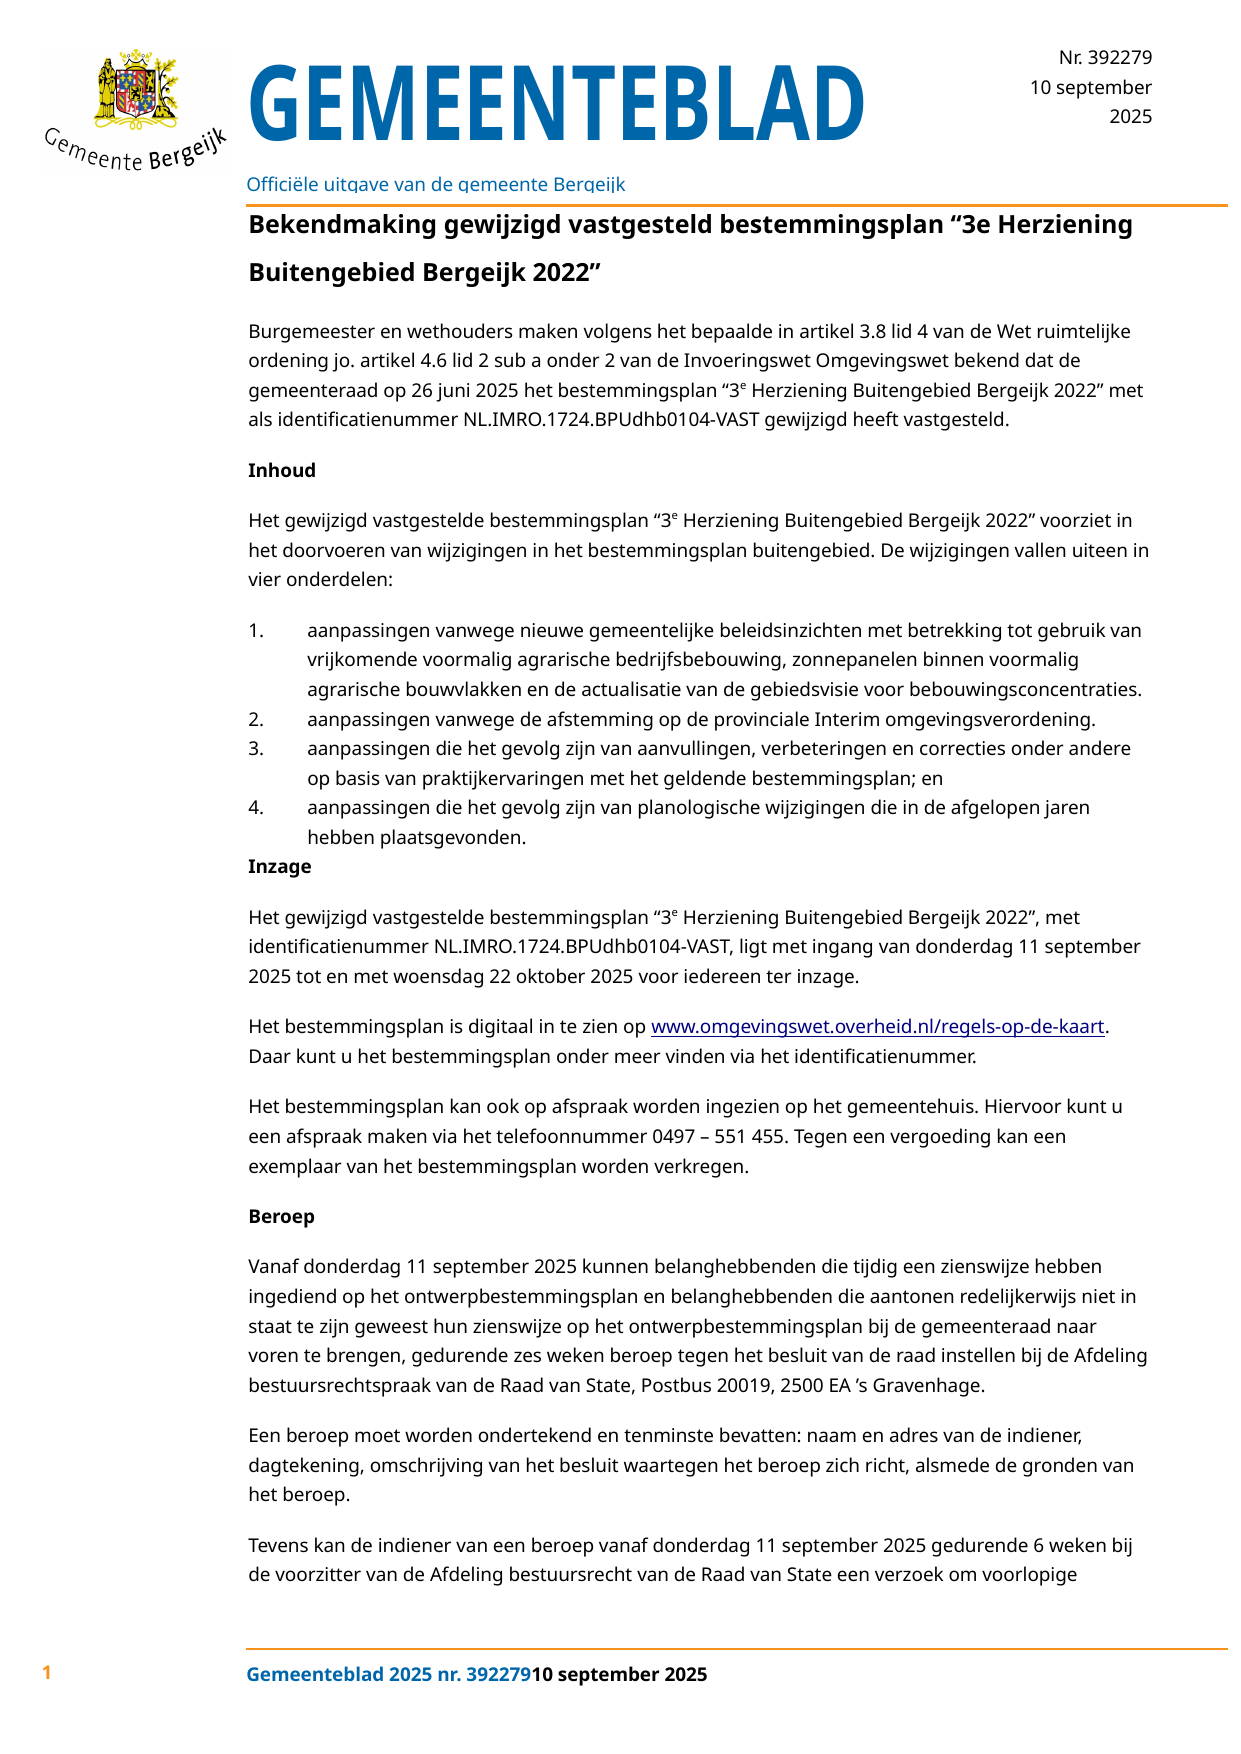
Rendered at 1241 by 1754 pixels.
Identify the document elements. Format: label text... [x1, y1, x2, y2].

list aanpassingen die het gevolg zijn van planologische wijzigingen die in de afgelopen jaren hebben plaatsgevonden. [248, 794, 1152, 850]
text Inhoud [248, 457, 1152, 483]
text Een beroep moet worden ondertekend en tenminste bevatten: naam en adres van de indiener, dagtekening, omschrijving van het besluit waartegen het beroep zich richt, alsmede de gronden van het beroep. [248, 1422, 1152, 1507]
text Vanaf donderdag 11 september 2025 kunnen belanghebbenden die tijdig een zienswijze hebben ingediend op het ontwerpbestemmingsplan en belanghebbenden die aantonen redelijkerwijs niet in staat te zijn geweest hun zienswijze op het ontwerpbestemmingsplan bij de gemeenteraad naar voren te brengen, gedurende zes weken beroep tegen het besluit van de raad instellen bij de Afdeling bestuursrechtspraak van de Raad van State, Postbus 20019, 2500 EA ’s Gravenhage. [248, 1254, 1152, 1398]
picture [41, 47, 231, 172]
text Bekendmaking gewijzigd vastgesteld bestemmingsplan “3e Herziening Buitengebied Bergeijk 2022” [248, 207, 1152, 288]
text Inzage [248, 854, 1152, 879]
text Tevens kan de indiener van een beroep vanaf donderdag 11 september 2025 gedurende 6 weken bij de voorzitter van de Afdeling bestuursrecht van de Raad van State een verzoek om voorlopige [248, 1532, 1152, 1587]
list aanpassingen vanwege de afstemming op de provinciale Interim omgevingsverordening. [248, 706, 1152, 732]
list aanpassingen die het gevolg zijn van aanvullingen, verbeteringen en correcties onder andere op basis van praktijkervaringen met het geldende bestemmingsplan; en [248, 735, 1152, 791]
list aanpassingen vanwege nieuwe gemeentelijke beleidsinzichten met betrekking tot gebruik van vrijkomende voormalig agrarische bedrijfsbebouwing, zonnepanelen binnen voormalig agrarische bouwvlakken en de actualisatie van de gebiedsvisie voor bebouwingsconcentraties. [248, 617, 1152, 702]
text Het gewijzigd vastgestelde bestemmingsplan “3e Herziening Buitengebied Bergeijk 2022” voorziet in het doorvoeren van wijzigingen in het bestemmingsplan buitengebied. De wijzigingen vallen uiteen in vier onderdelen: [248, 507, 1152, 592]
text Burgemeester en wethouders maken volgens het bepaalde in artikel 3.8 lid 4 van de Wet ruimtelijke ordening jo. artikel 4.6 lid 2 sub a onder 2 van de Invoeringswet Omgevingswet bekend dat de gemeenteraad op 26 juni 2025 het bestemmingsplan “3e Herziening Buitengebied Bergeijk 2022” met als identificatienummer NL.IMRO.1724.BPUdhb0104-VAST gewijzigd heeft vastgesteld. [248, 318, 1152, 432]
text Het bestemmingsplan kan ook op afspraak worden ingezien op het gemeentehuis. Hiervoor kunt u een afspraak maken via het telefoonnummer 0497 – 551 455. Tegen een vergoeding kan een exemplaar van het bestemmingsplan worden verkregen. [248, 1094, 1152, 1179]
text Het gewijzigd vastgestelde bestemmingsplan “3e Herziening Buitengebied Bergeijk 2022”, met identificatienummer NL.IMRO.1724.BPUdhb0104-VAST, ligt met ingang van donderdag 11 september 2025 tot en met woensdag 22 oktober 2025 voor iedereen ter inzage. [248, 904, 1152, 989]
text Het bestemmingsplan is digitaal in te zien op www.omgevingswet.overheid.nl/regels-op-de-kaart. Daar kunt u het bestemmingsplan onder meer vinden via het identificatienummer. [248, 1014, 1152, 1069]
text Beroep [248, 1203, 1152, 1229]
